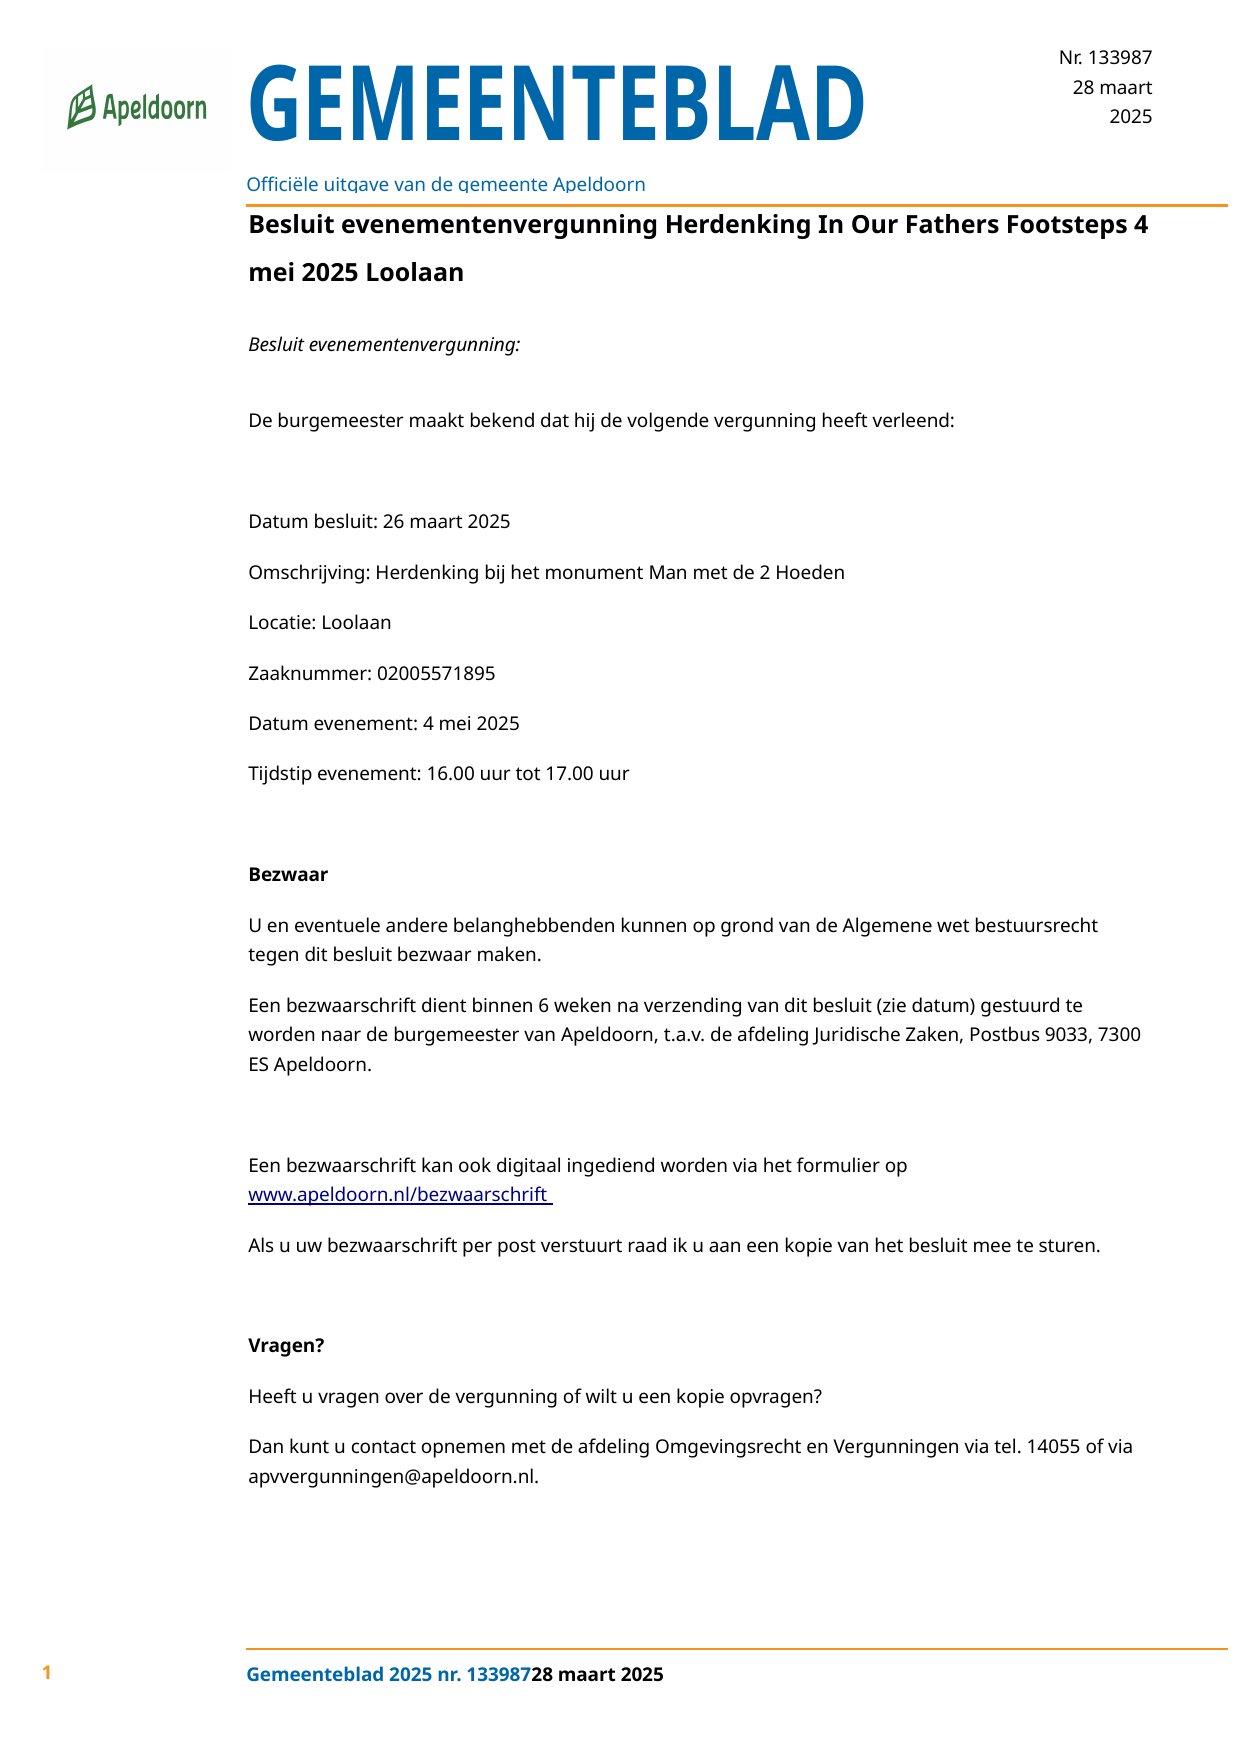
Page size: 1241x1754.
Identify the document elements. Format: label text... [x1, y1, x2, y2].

text Locatie: Loolaan [248, 609, 1152, 635]
text Vragen? [248, 1333, 1152, 1358]
text Datum evenement: 4 mei 2025 [248, 710, 1152, 736]
text Tijdstip evenement: 16.00 uur tot 17.00 uur [248, 761, 1152, 786]
text Omschrijving: Herdenking bij het monument Man met de 2 Hoeden [248, 559, 1152, 584]
text Besluit evenementenvergunning: [248, 331, 1152, 357]
text Bezwaar [248, 861, 1152, 887]
text Zaaknummer: 02005571895 [248, 660, 1152, 685]
picture [41, 47, 231, 172]
text Als u uw bezwaarschrift per post verstuurt raad ik u aan een kopie van het besluit mee te sturen. [248, 1232, 1152, 1257]
text Een bezwaarschrift kan ook digitaal ingediend worden via het formulier op www.apeldoorn.nl/bezwaarschrift [248, 1152, 1152, 1207]
text De burgemeester maakt bekend dat hij de volgende vergunning heeft verleend: [248, 408, 1152, 433]
text Besluit evenementenvergunning Herdenking In Our Fathers Footsteps 4 mei 2025 Loolaan [248, 207, 1152, 288]
text U en eventuele andere belanghebbenden kunnen op grond van de Algemene wet bestuursrecht tegen dit besluit bezwaar maken. [248, 912, 1152, 967]
text Datum besluit: 26 maart 2025 [248, 508, 1152, 534]
text Een bezwaarschrift dient binnen 6 weken na verzending van dit besluit (zie datum) gestuurd te worden naar de burgemeester van Apeldoorn, t.a.v. de afdeling Juridische Zaken, Postbus 9033, 7300 ES Apeldoorn. [248, 992, 1152, 1077]
text Heeft u vragen over de vergunning of wilt u een kopie opvragen? [248, 1383, 1152, 1409]
text Dan kunt u contact opnemen met de afdeling Omgevingsrecht en Vergunningen via tel. 14055 of via apvvergunningen@apeldoorn.nl. [248, 1433, 1152, 1489]
